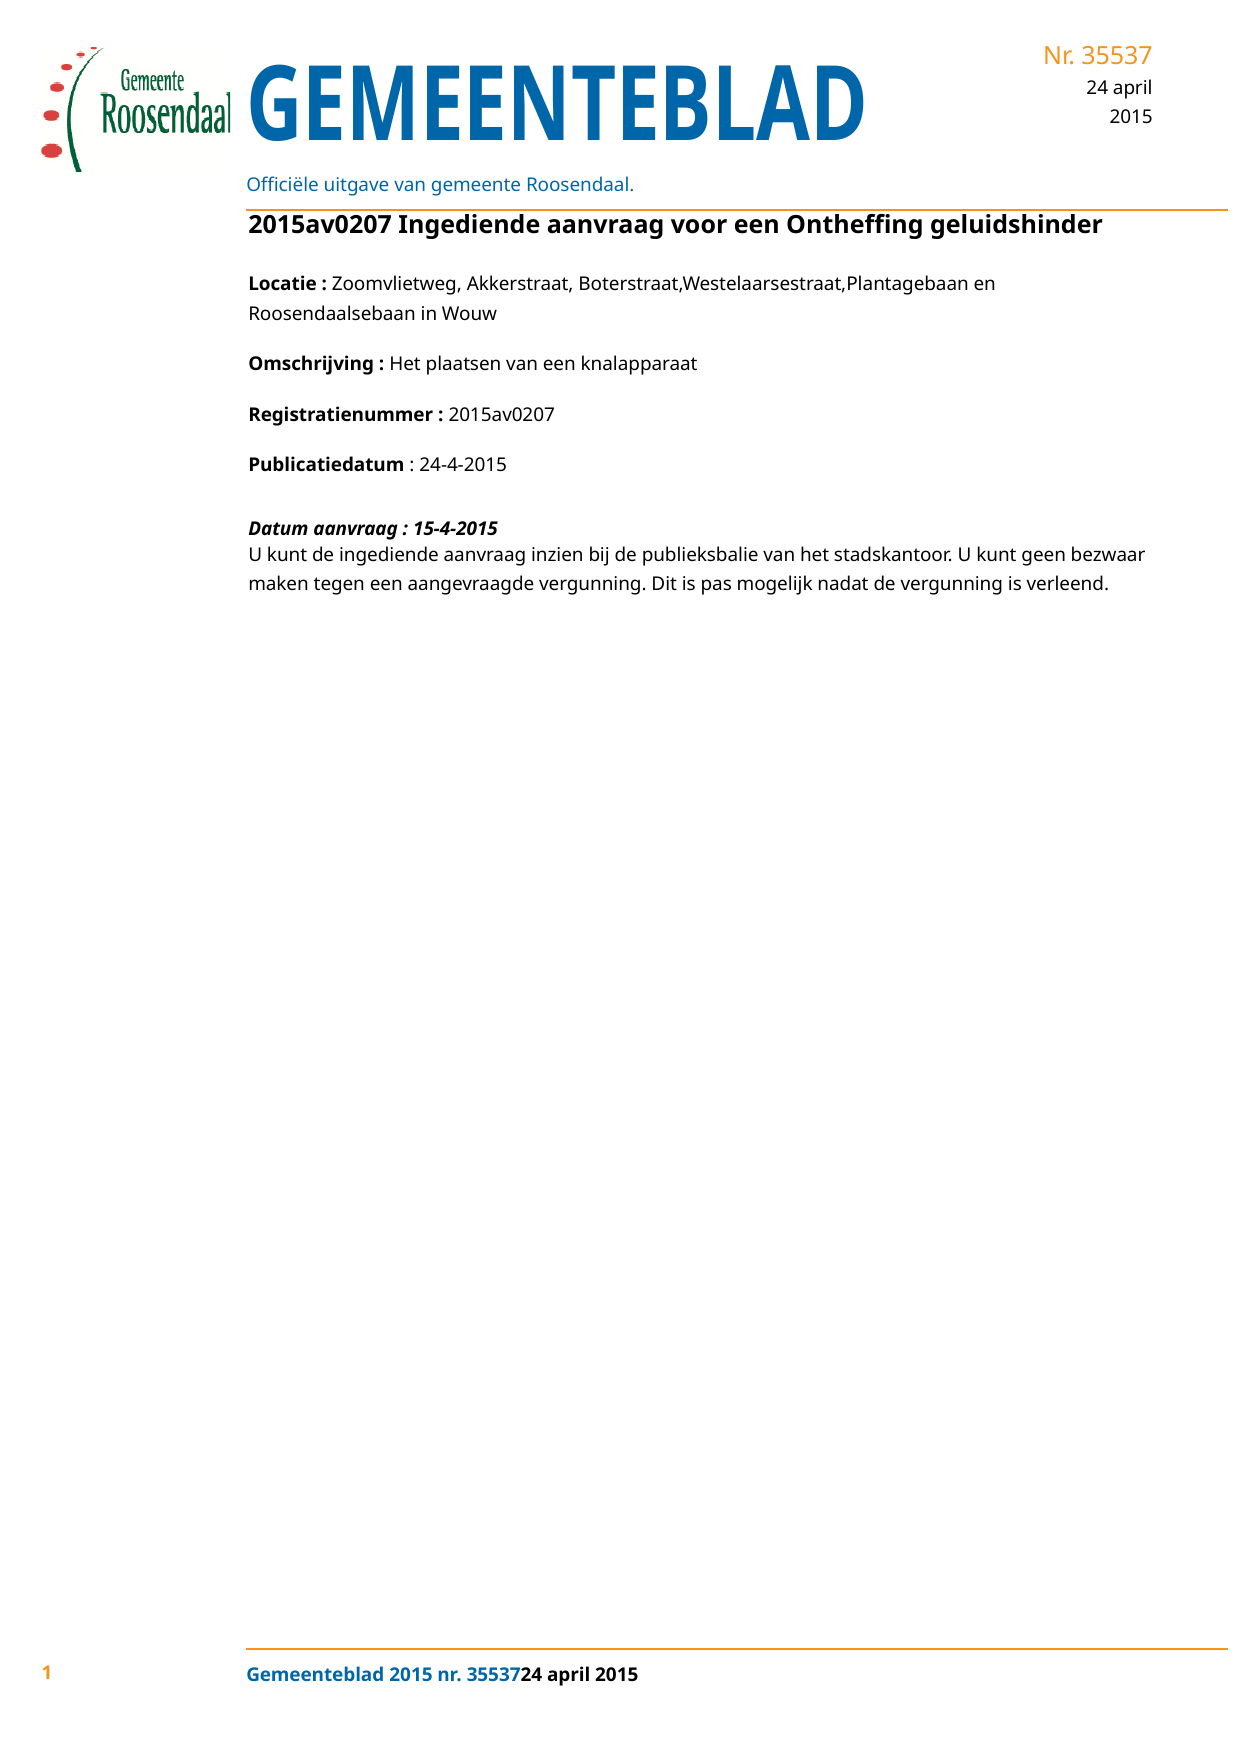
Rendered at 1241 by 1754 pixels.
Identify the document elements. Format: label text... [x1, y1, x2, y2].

text U kunt de ingediende aanvraag inzien bij de publieksbalie van het stadskantoor. U kunt geen bezwaar maken tegen een aangevraagde vergunning. Dit is pas mogelijk nadat de vergunning is verleend. [248, 541, 1152, 596]
picture [41, 47, 231, 172]
text 2015av0207 Ingediende aanvraag voor een Ontheffing geluidshinder [248, 211, 1152, 241]
text Publicatiedatum : 24-4-2015 [248, 451, 1152, 477]
text Registratienummer : 2015av0207 [248, 401, 1152, 426]
text Locatie : Zoomvlietweg, Akkerstraat, Boterstraat,Westelaarsestraat,Plantagebaan en Roosendaalsebaan in Wouw [248, 270, 1152, 326]
text Datum aanvraag : 15-4-2015 [248, 515, 1152, 541]
text Omschrijving : Het plaatsen van een knalapparaat [248, 350, 1152, 376]
